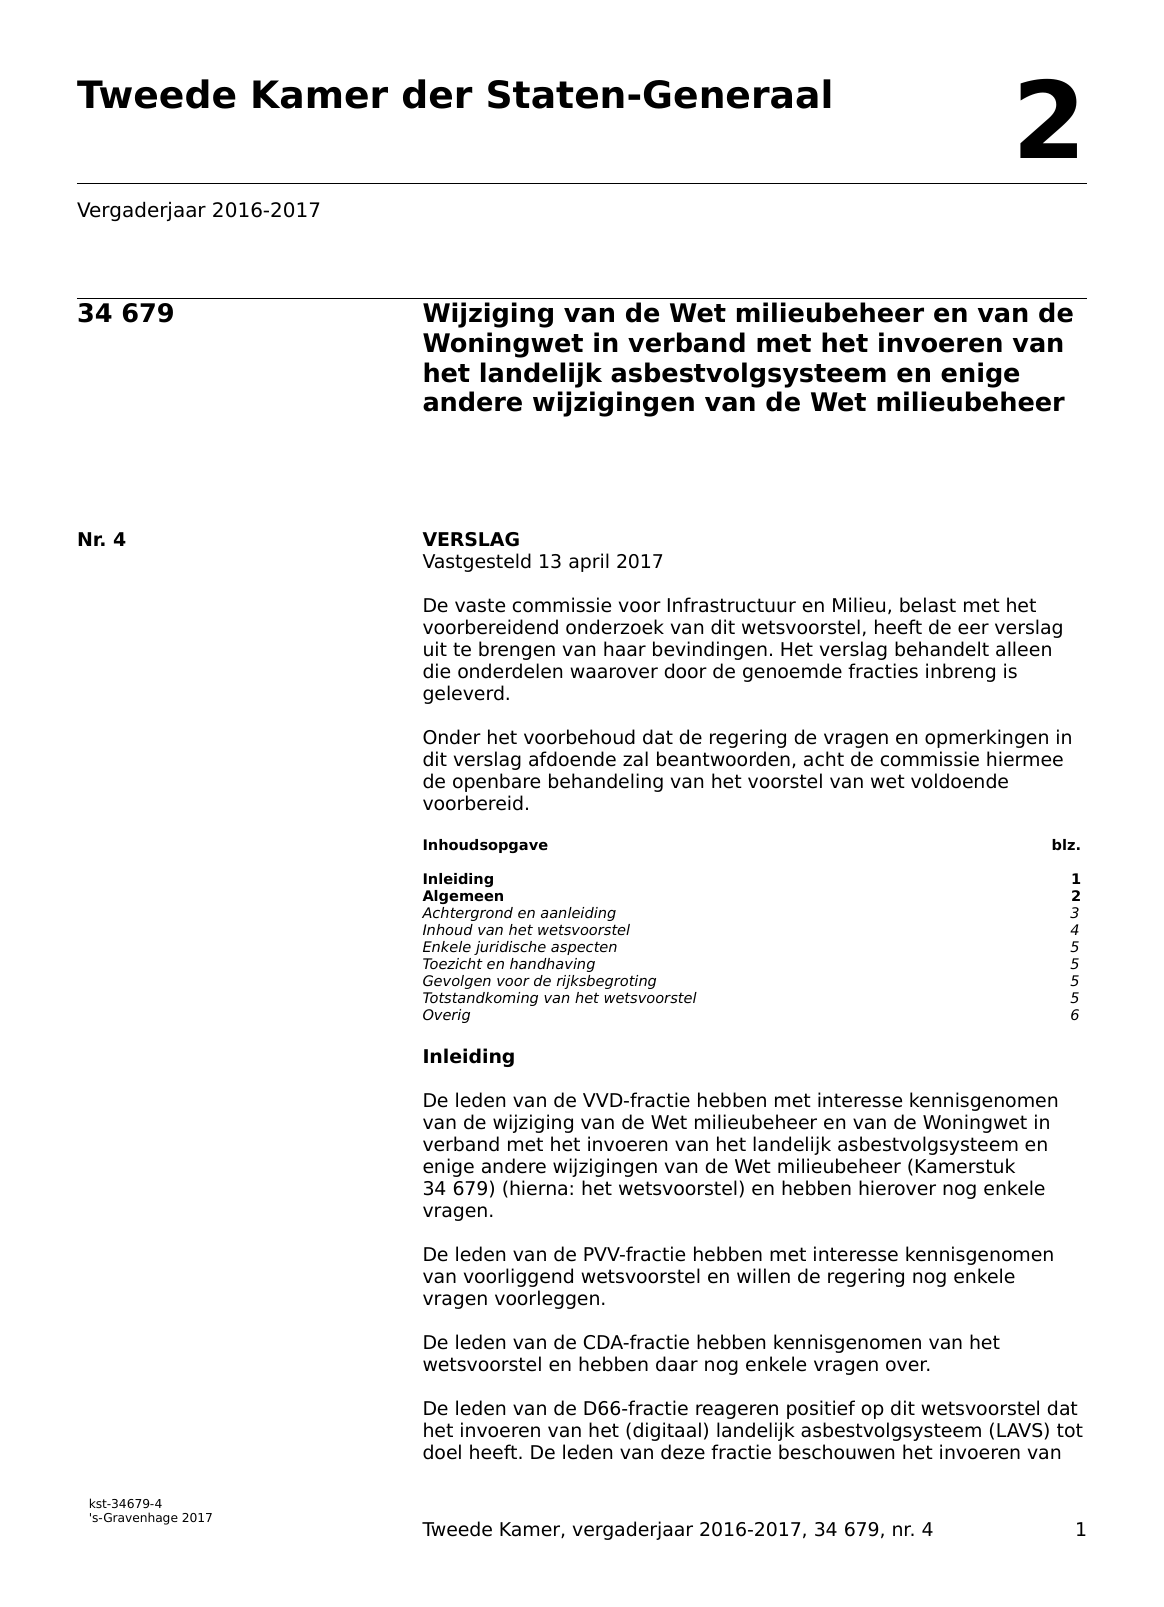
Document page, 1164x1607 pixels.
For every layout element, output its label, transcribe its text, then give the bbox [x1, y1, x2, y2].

table_cell Vergaderjaar 2016-2017 [77, 184, 1087, 298]
text De leden van de VVD-fractie hebben met interesse kennisgenomen van de wijziging van de Wet milieubeheer en van de Woningwet in verband met het invoeren van het landelijk asbestvolgsysteem en enige andere wijzigingen van de Wet milieubeheer (Kamerstuk 34 679) (hierna: het wetsvoorstel) en hebben hierover nog enkele vragen. [422, 1090, 1087, 1222]
table_cell [971, 854, 1087, 871]
table_header blz. [971, 837, 1087, 854]
table_cell Inhoud van het wetsvoorstel [422, 922, 971, 939]
table_cell 6 [971, 1007, 1087, 1023]
text De vaste commissie voor Infrastructuur en Milieu, belast met het voorbereidend onderzoek van dit wetsvoorstel, heeft de eer verslag uit te brengen van haar bevindingen. Het verslag behandelt alleen die onderdelen waarover door de genoemde fracties inbreng is geleverd. [422, 595, 1087, 705]
table_cell 5 [971, 956, 1087, 973]
table_header Tweede Kamer der Staten-Generaal [77, 59, 886, 183]
table_cell Overig [422, 1007, 971, 1023]
table_cell Algemeen [422, 888, 971, 905]
text De leden van de D66-fractie reageren positief op dit wetsvoorstel dat het invoeren van het (digitaal) landelijk asbestvolgsysteem (LAVS) tot doel heeft. De leden van deze fractie beschouwen het invoeren van [422, 1398, 1087, 1464]
table_cell 5 [971, 939, 1087, 956]
table_cell 3 [971, 905, 1087, 922]
table_cell Toezicht en handhaving [422, 956, 971, 973]
table_cell 1 [971, 871, 1087, 888]
table_cell 2 [971, 888, 1087, 905]
text 's-Gravenhage 2017 [88, 1511, 323, 1525]
subtitle Inleiding [422, 1046, 1087, 1068]
table_cell [422, 854, 971, 871]
table_cell Achtergrond en aanleiding [422, 905, 971, 922]
text kst-34679-4 [88, 1497, 323, 1511]
table_header 2 [886, 59, 1087, 183]
table_header Inhoudsopgave [422, 837, 971, 854]
subtitle Nr. 4 VERSLAG [77, 529, 1087, 551]
text Vastgesteld 13 april 2017 [422, 551, 1087, 573]
subtitle 34 679 Wijziging van de Wet milieubeheer en van de Woningwet in verband met het invoeren van het landelijk asbestvolgsysteem en enige andere wijzigingen van de Wet milieubeheer [77, 299, 1087, 418]
table_cell 4 [971, 922, 1087, 939]
text De leden van de CDA-fractie hebben kennisgenomen van het wetsvoorstel en hebben daar nog enkele vragen over. [422, 1332, 1087, 1376]
text De leden van de PVV-fractie hebben met interesse kennisgenomen van voorliggend wetsvoorstel en willen de regering nog enkele vragen voorleggen. [422, 1244, 1087, 1310]
table_cell Totstandkoming van het wetsvoorstel [422, 990, 971, 1007]
table_cell Enkele juridische aspecten [422, 939, 971, 956]
table_cell 5 [971, 973, 1087, 989]
table_cell Gevolgen voor de rijksbegroting [422, 973, 971, 989]
text Onder het voorbehoud dat de regering de vragen en opmerkingen in dit verslag afdoende zal beantwoorden, acht de commissie hiermee de openbare behandeling van het voorstel van wet voldoende voorbereid. [422, 727, 1087, 815]
table_cell 5 [971, 990, 1087, 1007]
table_cell Inleiding [422, 871, 971, 888]
